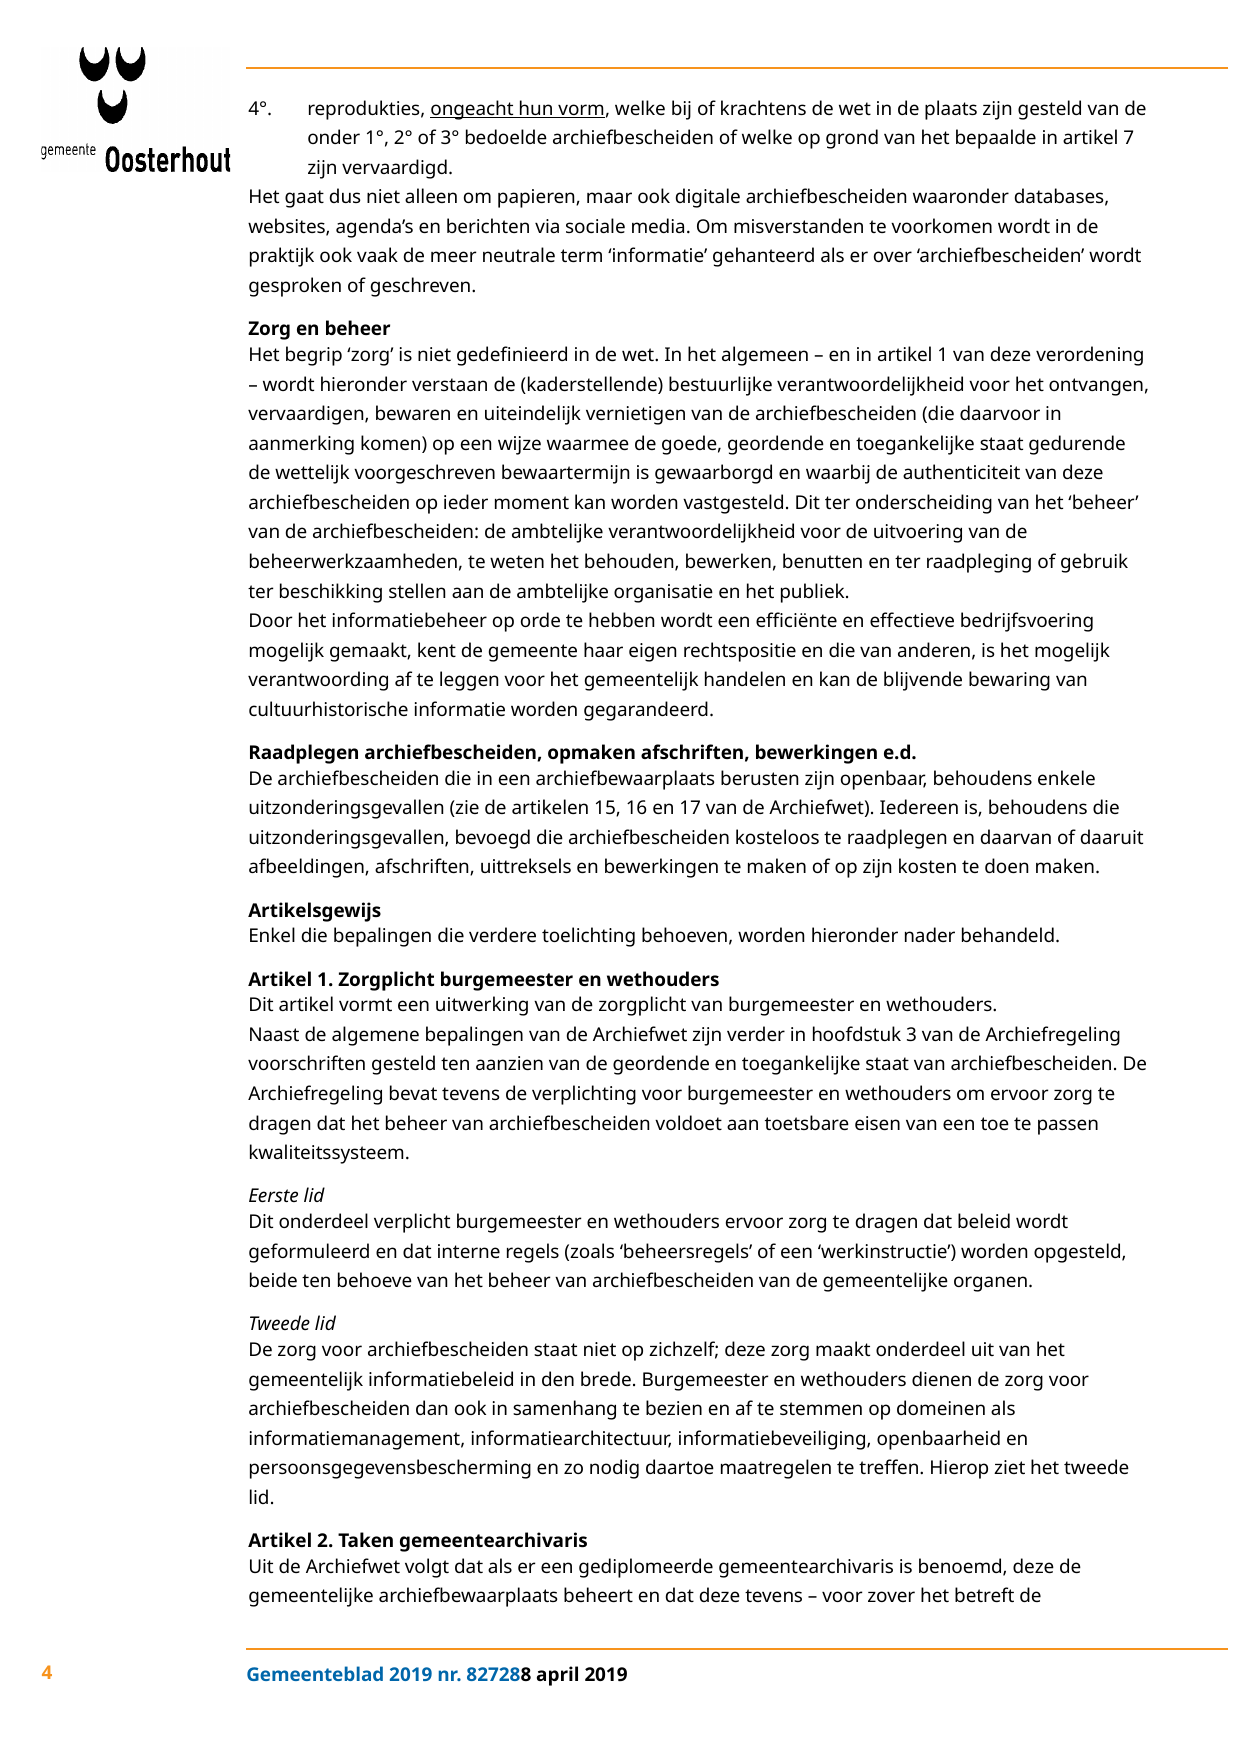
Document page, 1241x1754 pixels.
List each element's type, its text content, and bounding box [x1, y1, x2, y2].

text De archiefbescheiden die in een archiefbewaarplaats berusten zijn openbaar, behoudens enkele uitzonderingsgevallen (zie de artikelen 15, 16 en 17 van de Archiefwet). Iedereen is, behoudens die uitzonderingsgevallen, bevoegd die archiefbescheiden kosteloos te raadplegen en daarvan of daaruit afbeeldingen, afschriften, uittreksels en bewerkingen te maken of op zijn kosten te doen maken. [248, 765, 1152, 879]
text Dit onderdeel verplicht burgemeester en wethouders ervoor zorg te dragen dat beleid wordt geformuleerd en dat interne regels (zoals ‘beheersregels’ of een ‘werkinstructie’) worden opgesteld, beide ten behoeve van het beheer van archiefbescheiden van de gemeentelijke organen. [248, 1208, 1152, 1293]
text Artikelsgewijs [248, 897, 1152, 923]
text Eerste lid [248, 1182, 1152, 1208]
text Uit de Archiefwet volgt dat als er een gediplomeerde gemeentearchivaris is benoemd, deze de gemeentelijke archiefbewaarplaats beheert en dat deze tevens – voor zover het betreft de [248, 1553, 1152, 1608]
text Het begrip ‘zorg’ is niet gedefinieerd in de wet. In het algemeen – en in artikel 1 van deze verordening – wordt hieronder verstaan de (kaderstellende) bestuurlijke verantwoordelijkheid voor het ontvangen, vervaardigen, bewaren en uiteindelijk vernietigen van de archiefbescheiden (die daarvoor in aanmerking komen) op een wijze waarmee de goede, geordende en toegankelijke staat gedurende de wettelijk voorgeschreven bewaartermijn is gewaarborgd en waarbij de authenticiteit van deze archiefbescheiden op ieder moment kan worden vastgesteld. Dit ter onderscheiding van het ‘beheer’ van de archiefbescheiden: de ambtelijke verantwoordelijkheid voor de uitvoering van de beheerwerkzaamheden, te weten het behouden, bewerken, benutten en ter raadpleging of gebruik ter beschikking stellen aan de ambtelijke organisatie en het publiek. [248, 341, 1152, 603]
text De zorg voor archiefbescheiden staat niet op zichzelf; deze zorg maakt onderdeel uit van het gemeentelijk informatiebeleid in den brede. Burgemeester en wethouders dienen de zorg voor archiefbescheiden dan ook in samenhang te bezien en af te stemmen op domeinen als informatiemanagement, informatiearchitectuur, informatiebeveiliging, openbaarheid en persoonsgegevensbescherming en zo nodig daartoe maatregelen te treffen. Hierop ziet het tweede lid. [248, 1336, 1152, 1510]
list reprodukties, ongeacht hun vorm, welke bij of krachtens de wet in de plaats zijn gesteld van de onder 1°, 2° of 3° bedoelde archiefbescheiden of welke op grond van het bepaalde in artikel 7 zijn vervaardigd. [248, 95, 1152, 180]
text Tweede lid [248, 1311, 1152, 1336]
picture [41, 47, 231, 172]
text Zorg en beheer [248, 315, 1152, 341]
text Artikel 1. Zorgplicht burgemeester en wethouders [248, 966, 1152, 991]
text Artikel 2. Taken gemeentearchivaris [248, 1527, 1152, 1553]
text Het gaat dus niet alleen om papieren, maar ook digitale archiefbescheiden waaronder databases, websites, agenda’s en berichten via sociale media. Om misverstanden te voorkomen wordt in de praktijk ook vaak de meer neutrale term ‘informatie’ gehanteerd als er over ‘archiefbescheiden’ wordt gesproken of geschreven. [248, 183, 1152, 298]
text Naast de algemene bepalingen van de Archiefwet zijn verder in hoofdstuk 3 van de Archiefregeling voorschriften gesteld ten aanzien van de geordende en toegankelijke staat van archiefbescheiden. De Archiefregeling bevat tevens de verplichting voor burgemeester en wethouders om ervoor zorg te dragen dat het beheer van archiefbescheiden voldoet aan toetsbare eisen van een toe te passen kwaliteitssysteem. [248, 1021, 1152, 1165]
text Enkel die bepalingen die verdere toelichting behoeven, worden hieronder nader behandeld. [248, 923, 1152, 948]
text Door het informatiebeheer op orde te hebben wordt een efficiënte en effectieve bedrijfsvoering mogelijk gemaakt, kent de gemeente haar eigen rechtspositie en die van anderen, is het mogelijk verantwoording af te leggen voor het gemeentelijk handelen en kan de blijvende bewaring van cultuurhistorische informatie worden gegarandeerd. [248, 607, 1152, 722]
text Dit artikel vormt een uitwerking van de zorgplicht van burgemeester en wethouders. [248, 991, 1152, 1017]
text Raadplegen archiefbescheiden, opmaken afschriften, bewerkingen e.d. [248, 739, 1152, 765]
